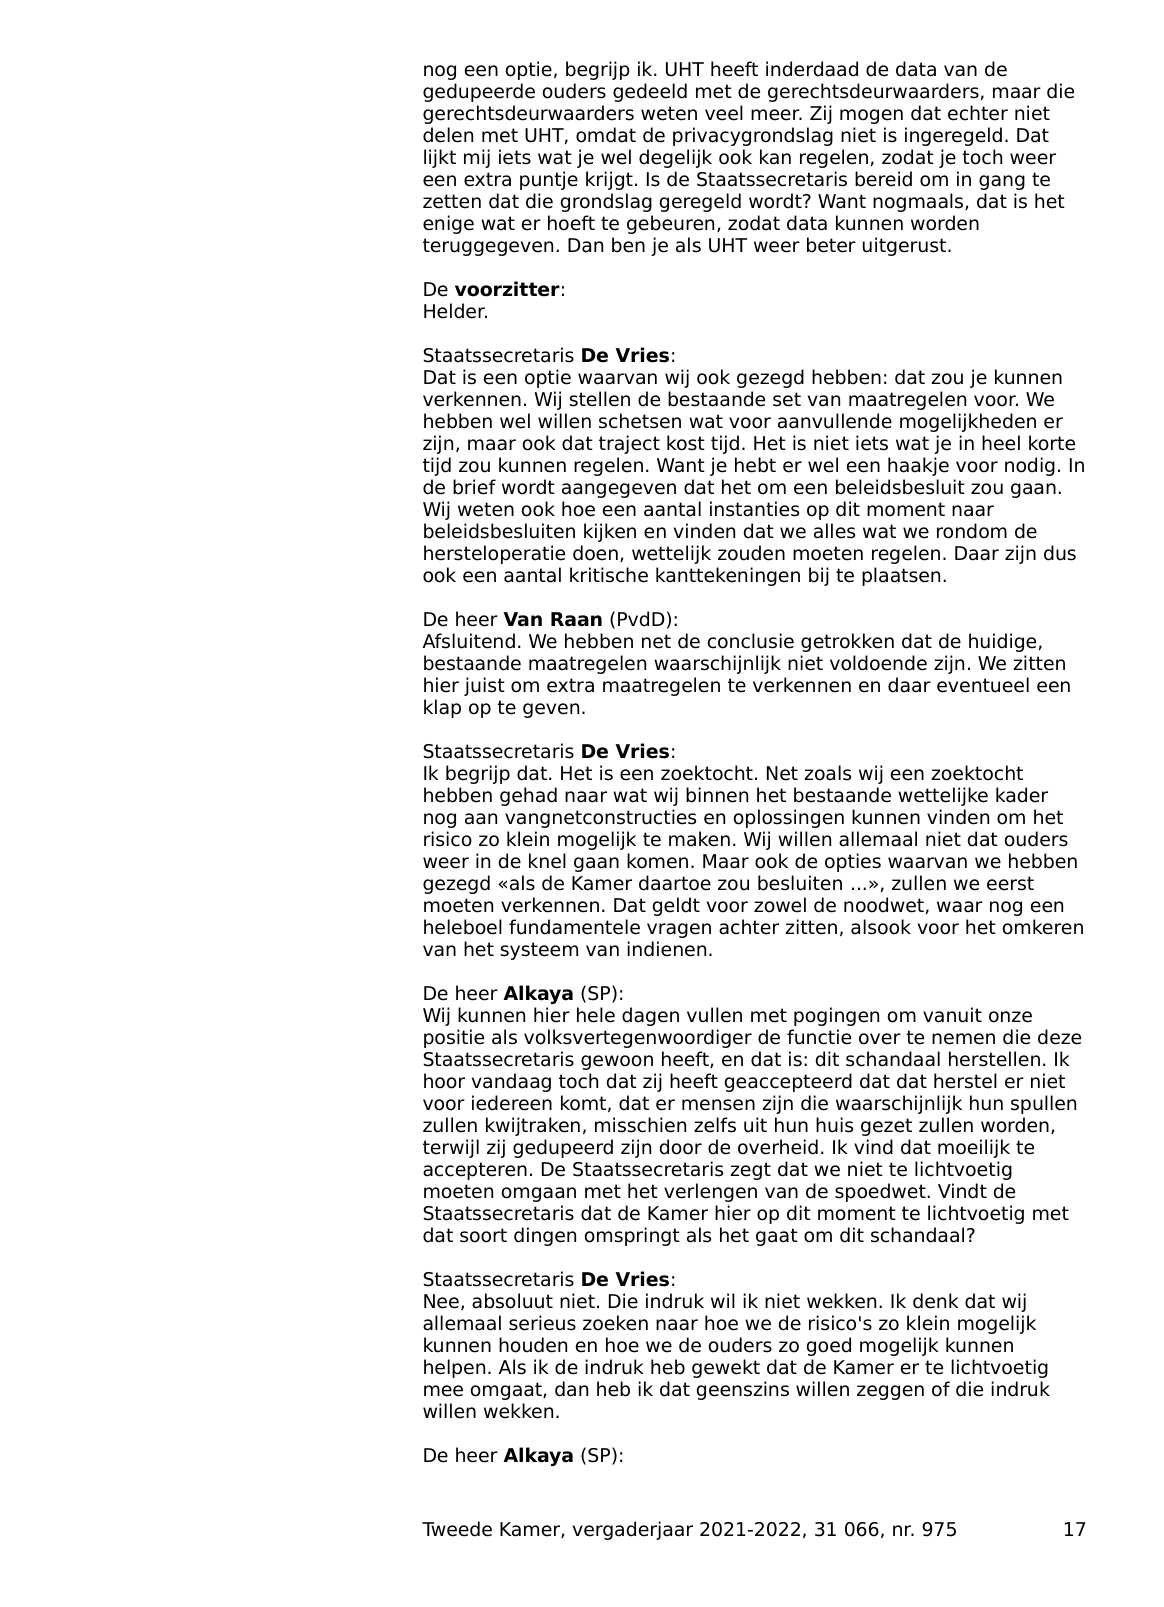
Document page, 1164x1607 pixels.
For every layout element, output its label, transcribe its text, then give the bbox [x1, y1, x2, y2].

text Staatssecretaris De Vries: [422, 1269, 1087, 1291]
text De heer Van Raan (PvdD): [422, 609, 1087, 631]
text Wij kunnen hier hele dagen vullen met pogingen om vanuit onze positie als volksvertegenwoordiger de functie over te nemen die deze Staatssecretaris gewoon heeft, en dat is: dit schandaal herstellen. Ik hoor vandaag toch dat zij heeft geaccepteerd dat dat herstel er niet voor iedereen komt, dat er mensen zijn die waarschijnlijk hun spullen zullen kwijtraken, misschien zelfs uit hun huis gezet zullen worden, terwijl zij gedupeerd zijn door de overheid. Ik vind dat moeilijk te accepteren. De Staatssecretaris zegt dat we niet te lichtvoetig moeten omgaan met het verlengen van de spoedwet. Vindt de Staatssecretaris dat de Kamer hier op dit moment te lichtvoetig met dat soort dingen omspringt als het gaat om dit schandaal? [422, 1005, 1087, 1247]
text Ik begrijp dat. Het is een zoektocht. Net zoals wij een zoektocht hebben gehad naar wat wij binnen het bestaande wettelijke kader nog aan vangnetconstructies en oplossingen kunnen vinden om het risico zo klein mogelijk te maken. Wij willen allemaal niet dat ouders weer in de knel gaan komen. Maar ook de opties waarvan we hebben gezegd «als de Kamer daartoe zou besluiten ...», zullen we eerst moeten verkennen. Dat geldt voor zowel de noodwet, waar nog een heleboel fundamentele vragen achter zitten, alsook voor het omkeren van het systeem van indienen. [422, 763, 1087, 961]
text De voorzitter: [422, 279, 1087, 301]
text Dat is een optie waarvan wij ook gezegd hebben: dat zou je kunnen verkennen. Wij stellen de bestaande set van maatregelen voor. We hebben wel willen schetsen wat voor aanvullende mogelijkheden er zijn, maar ook dat traject kost tijd. Het is niet iets wat je in heel korte tijd zou kunnen regelen. Want je hebt er wel een haakje voor nodig. In de brief wordt aangegeven dat het om een beleidsbesluit zou gaan. Wij weten ook hoe een aantal instanties op dit moment naar beleidsbesluiten kijken en vinden dat we alles wat we rondom de hersteloperatie doen, wettelijk zouden moeten regelen. Daar zijn dus ook een aantal kritische kanttekeningen bij te plaatsen. [422, 367, 1087, 587]
text De heer Alkaya (SP): [422, 983, 1087, 1005]
text De heer Alkaya (SP): [422, 1445, 1087, 1467]
text Staatssecretaris De Vries: [422, 741, 1087, 763]
text Afsluitend. We hebben net de conclusie getrokken dat de huidige, bestaande maatregelen waarschijnlijk niet voldoende zijn. We zitten hier juist om extra maatregelen te verkennen en daar eventueel een klap op te geven. [422, 631, 1087, 719]
text nog een optie, begrijp ik. UHT heeft inderdaad de data van de gedupeerde ouders gedeeld met de gerechtsdeurwaarders, maar die gerechtsdeurwaarders weten veel meer. Zij mogen dat echter niet delen met UHT, omdat de privacygrondslag niet is ingeregeld. Dat lijkt mij iets wat je wel degelijk ook kan regelen, zodat je toch weer een extra puntje krijgt. Is de Staatssecretaris bereid om in gang te zetten dat die grondslag geregeld wordt? Want nogmaals, dat is het enige wat er hoeft te gebeuren, zodat data kunnen worden teruggegeven. Dan ben je als UHT weer beter uitgerust. [422, 59, 1087, 257]
text Staatssecretaris De Vries: [422, 345, 1087, 367]
text Helder. [422, 301, 1087, 323]
text Nee, absoluut niet. Die indruk wil ik niet wekken. Ik denk dat wij allemaal serieus zoeken naar hoe we de risico's zo klein mogelijk kunnen houden en hoe we de ouders zo goed mogelijk kunnen helpen. Als ik de indruk heb gewekt dat de Kamer er te lichtvoetig mee omgaat, dan heb ik dat geenszins willen zeggen of die indruk willen wekken. [422, 1291, 1087, 1423]
